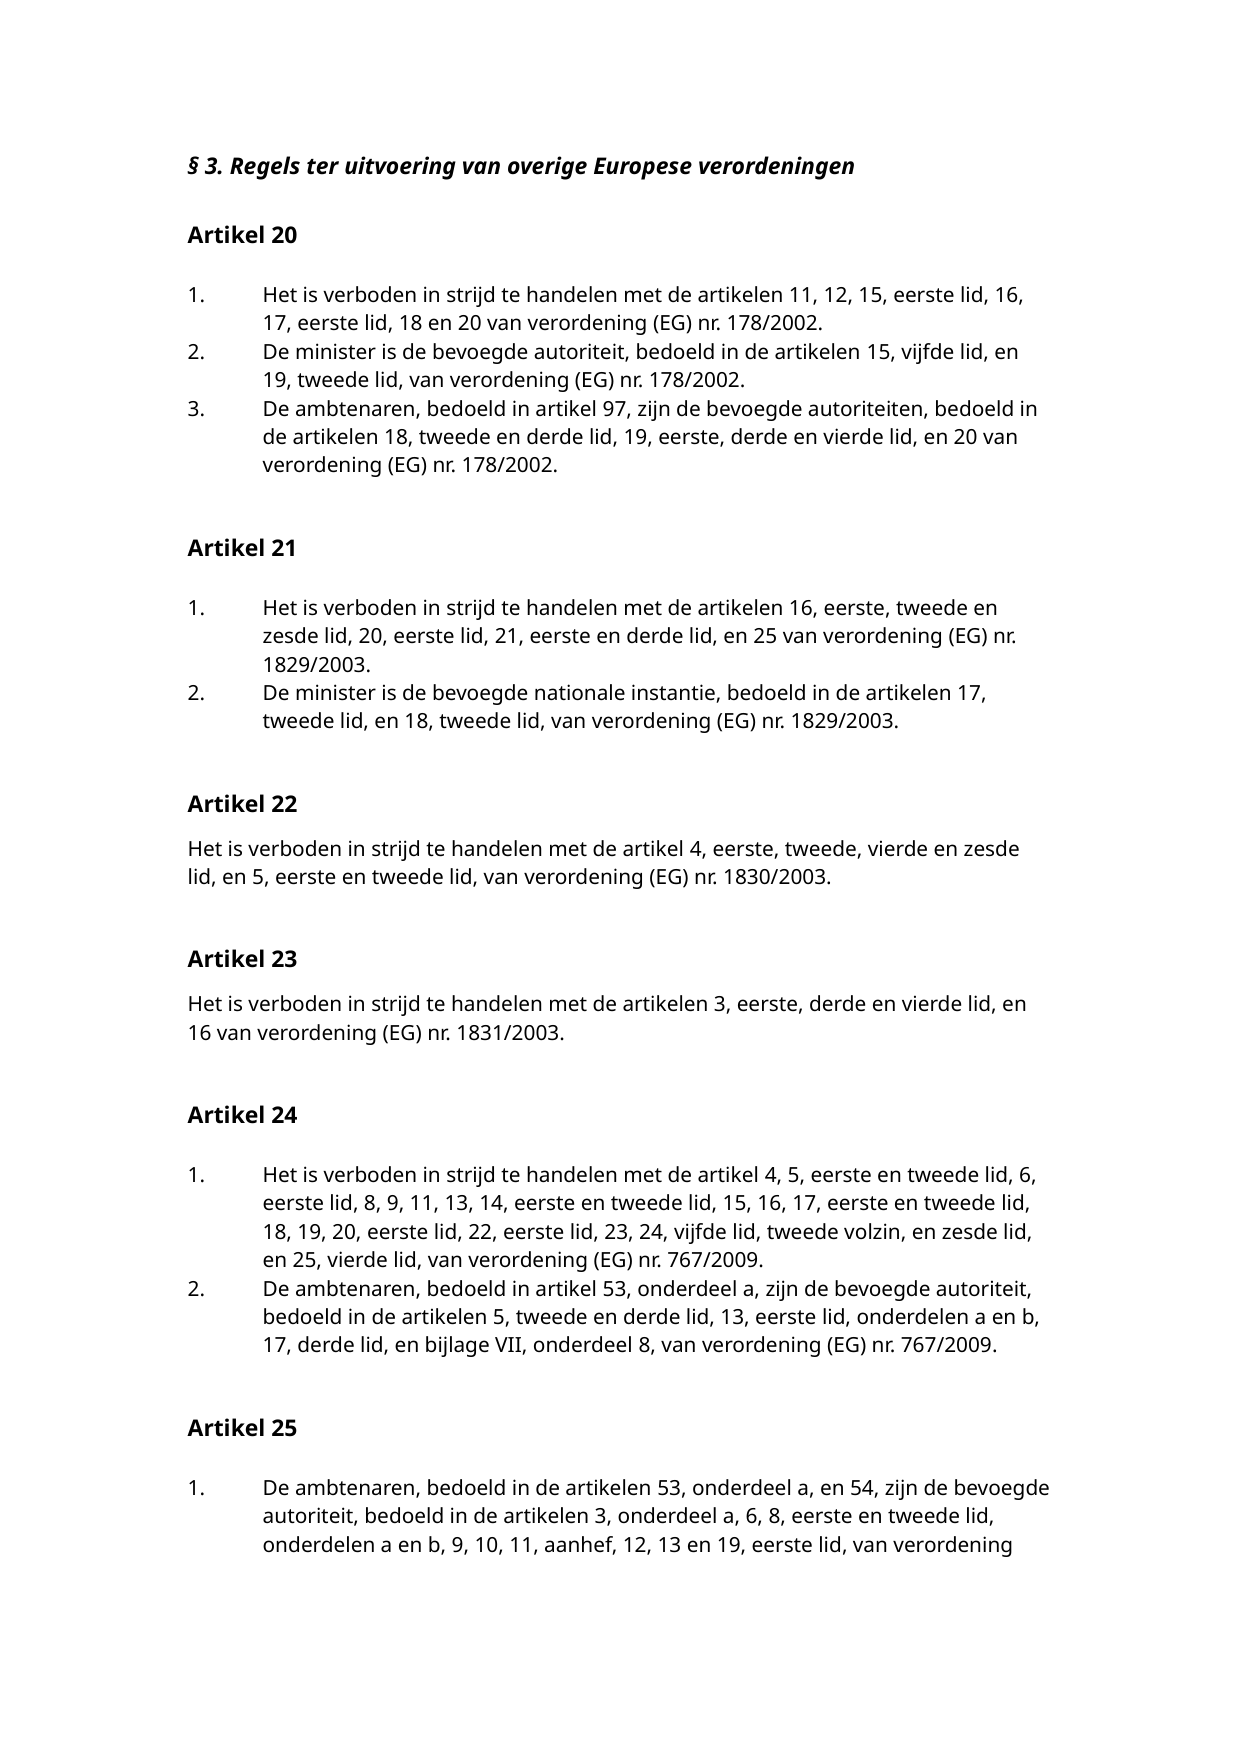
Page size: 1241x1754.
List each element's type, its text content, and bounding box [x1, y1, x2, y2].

list De ambtenaren, bedoeld in artikel 53, onderdeel a, zijn de bevoegde autoriteit, bedoeld in de artikelen 5, tweede en derde lid, 13, eerste lid, onderdelen a en b, 17, derde lid, en bijlage VII, onderdeel 8, van verordening (EG) nr. 767/2009. [187, 1274, 1053, 1359]
subtitle Artikel 22 [187, 787, 1053, 819]
subtitle § 3. Regels ter uitvoering van overige Europese verordeningen [187, 150, 1053, 181]
list Het is verboden in strijd te handelen met de artikelen 11, 12, 15, eerste lid, 16, 17, eerste lid, 18 en 20 van verordening (EG) nr. 178/2002. [187, 280, 1053, 337]
list De ambtenaren, bedoeld in artikel 97, zijn de bevoegde autoriteiten, bedoeld in de artikelen 18, tweede en derde lid, 19, eerste, derde en vierde lid, en 20 van verordening (EG) nr. 178/2002. [187, 394, 1053, 479]
list Het is verboden in strijd te handelen met de artikelen 16, eerste, tweede en zesde lid, 20, eerste lid, 21, eerste en derde lid, en 25 van verordening (EG) nr. 1829/2003. [187, 593, 1053, 678]
text Het is verboden in strijd te handelen met de artikel 4, eerste, tweede, vierde en zesde lid, en 5, eerste en tweede lid, van verordening (EG) nr. 1830/2003. [187, 834, 1053, 891]
subtitle Artikel 23 [187, 943, 1053, 974]
subtitle Artikel 25 [187, 1412, 1053, 1443]
list De ambtenaren, bedoeld in de artikelen 53, onderdeel a, en 54, zijn de bevoegde autoriteit, bedoeld in de artikelen 3, onderdeel a, 6, 8, eerste en tweede lid, onderdelen a en b, 9, 10, 11, aanhef, 12, 13 en 19, eerste lid, van verordening [187, 1473, 1053, 1558]
subtitle Artikel 24 [187, 1099, 1053, 1130]
subtitle Artikel 21 [187, 532, 1053, 563]
list De minister is de bevoegde autoriteit, bedoeld in de artikelen 15, vijfde lid, en 19, tweede lid, van verordening (EG) nr. 178/2002. [187, 337, 1053, 394]
subtitle Artikel 20 [187, 219, 1053, 250]
list Het is verboden in strijd te handelen met de artikel 4, 5, eerste en tweede lid, 6, eerste lid, 8, 9, 11, 13, 14, eerste en tweede lid, 15, 16, 17, eerste en tweede lid, 18, 19, 20, eerste lid, 22, eerste lid, 23, 24, vijfde lid, tweede volzin, en zesde lid, en 25, vierde lid, van verordening (EG) nr. 767/2009. [187, 1160, 1053, 1274]
list De minister is de bevoegde nationale instantie, bedoeld in de artikelen 17, tweede lid, en 18, tweede lid, van verordening (EG) nr. 1829/2003. [187, 678, 1053, 735]
text Het is verboden in strijd te handelen met de artikelen 3, eerste, derde en vierde lid, en 16 van verordening (EG) nr. 1831/2003. [187, 989, 1053, 1046]
